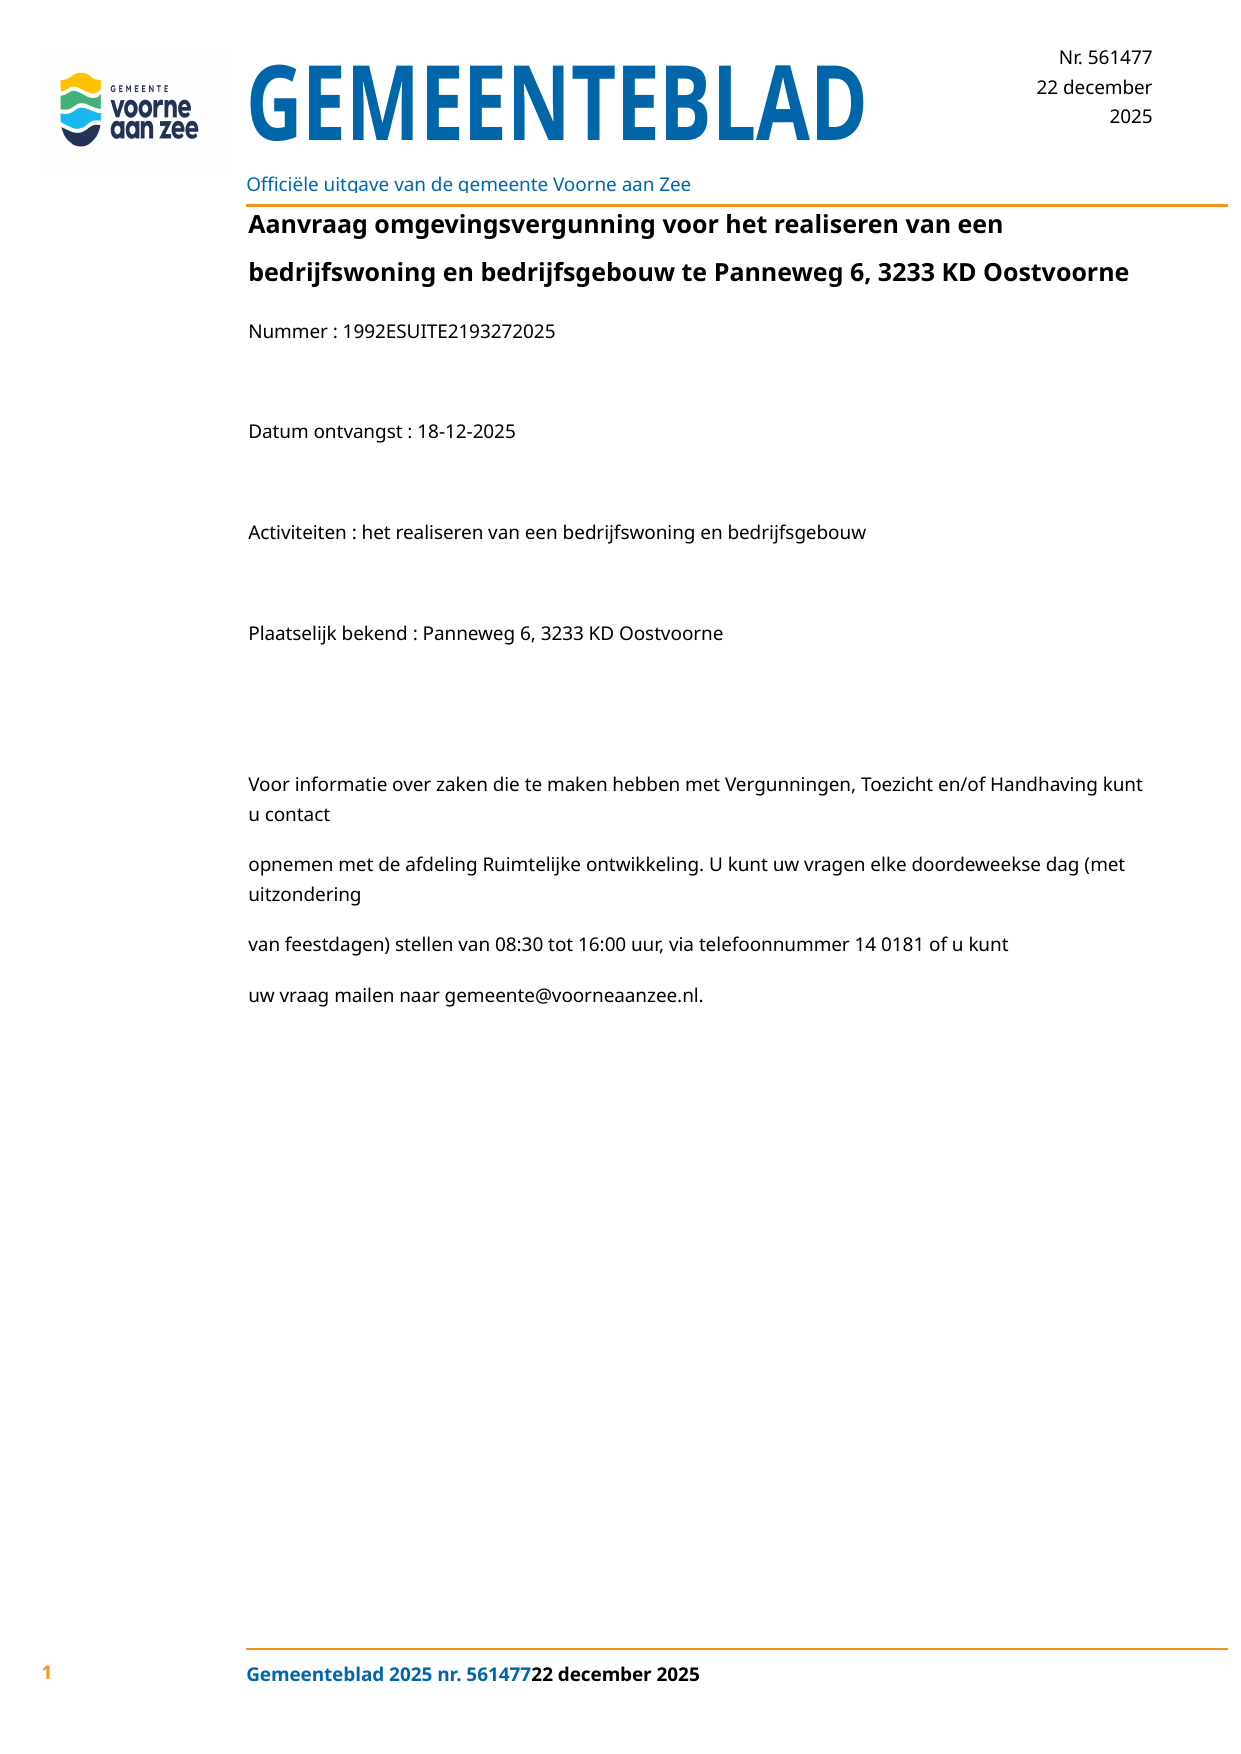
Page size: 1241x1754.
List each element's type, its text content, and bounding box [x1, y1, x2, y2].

text Nummer : 1992ESUITE2193272025 [248, 318, 1152, 344]
text Activiteiten : het realiseren van een bedrijfswoning en bedrijfsgebouw [248, 519, 1152, 545]
picture [41, 47, 231, 172]
text Voor informatie over zaken die te maken hebben met Vergunningen, Toezicht en/of Handhaving kunt u contact [248, 772, 1152, 827]
text van feestdagen) stellen van 08:30 tot 16:00 uur, via telefoonnummer 14 0181 of u kunt [248, 932, 1152, 957]
text opnemen met de afdeling Ruimtelijke ontwikkeling. U kunt uw vragen elke doordeweekse dag (met uitzondering [248, 852, 1152, 907]
text Plaatselijk bekend : Panneweg 6, 3233 KD Oostvoorne [248, 620, 1152, 646]
text Aanvraag omgevingsvergunning voor het realiseren van een bedrijfswoning en bedrijfsgebouw te Panneweg 6, 3233 KD Oostvoorne [248, 207, 1152, 288]
text Datum ontvangst : 18-12-2025 [248, 419, 1152, 444]
text uw vraag mailen naar gemeente@voorneaanzee.nl. [248, 982, 1152, 1008]
